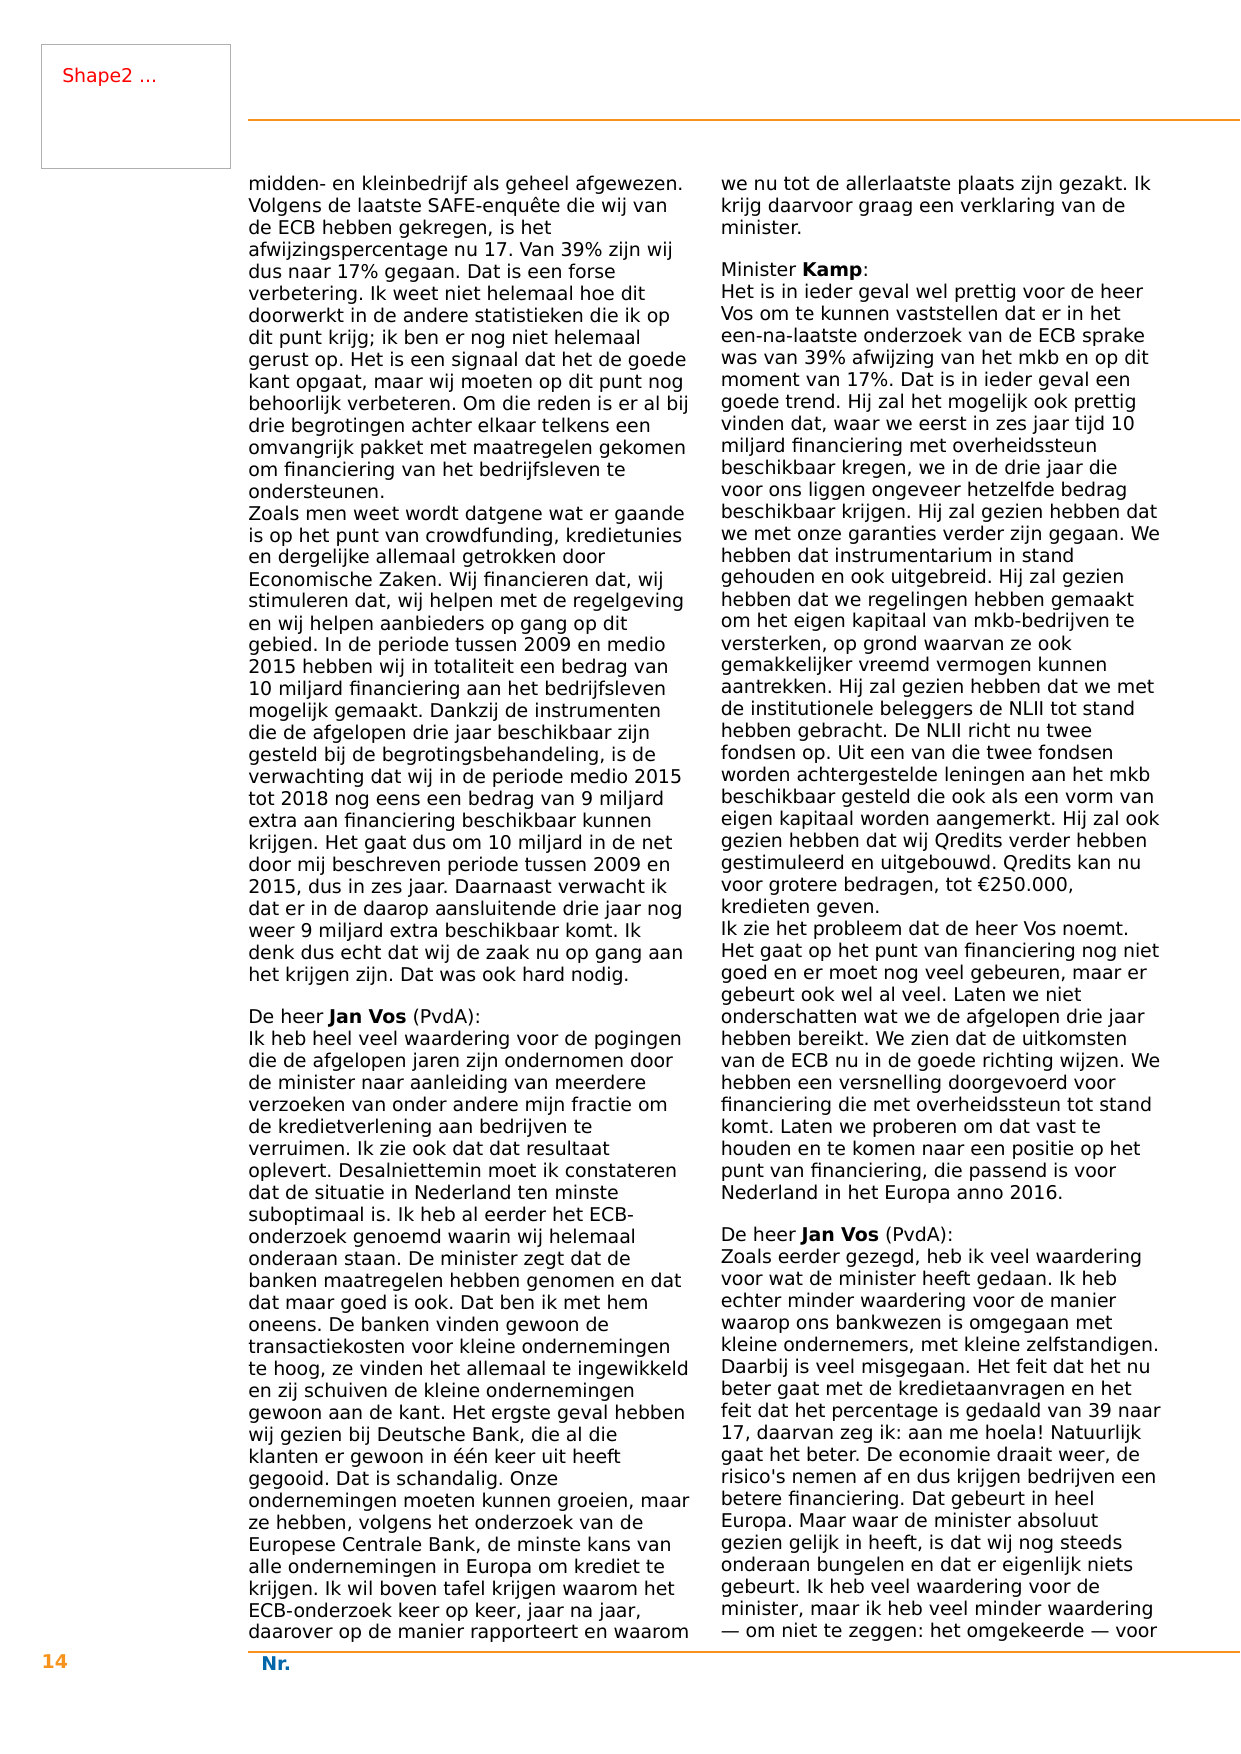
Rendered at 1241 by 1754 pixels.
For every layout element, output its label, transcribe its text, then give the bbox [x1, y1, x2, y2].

text midden- en kleinbedrijf als geheel afgewezen. Volgens de laatste SAFE-enquête die wij van de ECB hebben gekregen, is het afwijzingspercentage nu 17. Van 39% zijn wij dus naar 17% gegaan. Dat is een forse verbetering. Ik weet niet helemaal hoe dit doorwerkt in de andere statistieken die ik op dit punt krijg; ik ben er nog niet helemaal gerust op. Het is een signaal dat het de goede kant opgaat, maar wij moeten op dit punt nog behoorlijk verbeteren. Om die reden is er al bij drie begrotingen achter elkaar telkens een omvangrijk pakket met maatregelen gekomen om financiering van het bedrijfsleven te ondersteunen. [248, 173, 691, 502]
text Ik heb heel veel waardering voor de pogingen die de afgelopen jaren zijn ondernomen door de minister naar aanleiding van meerdere verzoeken van onder andere mijn fractie om de kredietverlening aan bedrijven te verruimen. Ik zie ook dat dat resultaat oplevert. Desalniettemin moet ik constateren dat de situatie in Nederland ten minste suboptimaal is. Ik heb al eerder het ECB-onderzoek genoemd waarin wij helemaal onderaan staan. De minister zegt dat de banken maatregelen hebben genomen en dat dat maar goed is ook. Dat ben ik met hem oneens. De banken vinden gewoon de transactiekosten voor kleine ondernemingen te hoog, ze vinden het allemaal te ingewikkeld en zij schuiven de kleine ondernemingen gewoon aan de kant. Het ergste geval hebben wij gezien bij Deutsche Bank, die al die klanten er gewoon in één keer uit heeft gegooid. Dat is schandalig. Onze ondernemingen moeten kunnen groeien, maar ze hebben, volgens het onderzoek van de Europese Centrale Bank, de minste kans van alle ondernemingen in Europa om krediet te krijgen. Ik wil boven tafel krijgen waarom het ECB-onderzoek keer op keer, jaar na jaar, daarover op de manier rapporteert en waarom [248, 1028, 691, 1643]
text Ik zie het probleem dat de heer Vos noemt. Het gaat op het punt van financiering nog niet goed en er moet nog veel gebeuren, maar er gebeurt ook wel al veel. Laten we niet onderschatten wat we de afgelopen drie jaar hebben bereikt. We zien dat de uitkomsten van de ECB nu in de goede richting wijzen. We hebben een versnelling doorgevoerd voor financiering die met overheidssteun tot stand komt. Laten we proberen om dat vast te houden en te komen naar een positie op het punt van financiering, die passend is voor Nederland in het Europa anno 2016. [721, 918, 1163, 1204]
text Zoals men weet wordt datgene wat er gaande is op het punt van crowdfunding, kredietunies en dergelijke allemaal getrokken door Economische Zaken. Wij financieren dat, wij stimuleren dat, wij helpen met de regelgeving en wij helpen aanbieders op gang op dit gebied. In de periode tussen 2009 en medio 2015 hebben wij in totaliteit een bedrag van 10 miljard financiering aan het bedrijfsleven mogelijk gemaakt. Dankzij de instrumenten die de afgelopen drie jaar beschikbaar zijn gesteld bij de begrotingsbehandeling, is de verwachting dat wij in de periode medio 2015 tot 2018 nog eens een bedrag van 9 miljard extra aan financiering beschikbaar kunnen krijgen. Het gaat dus om 10 miljard in de net door mij beschreven periode tussen 2009 en 2015, dus in zes jaar. Daarnaast verwacht ik dat er in de daarop aansluitende drie jaar nog weer 9 miljard extra beschikbaar komt. Ik denk dus echt dat wij de zaak nu op gang aan het krijgen zijn. Dat was ook hard nodig. [248, 502, 691, 986]
text De heer Jan Vos (PvdA): [248, 1006, 691, 1028]
text Het is in ieder geval wel prettig voor de heer Vos om te kunnen vaststellen dat er in het een-na-laatste onderzoek van de ECB sprake was van 39% afwijzing van het mkb en op dit moment van 17%. Dat is in ieder geval een goede trend. Hij zal het mogelijk ook prettig vinden dat, waar we eerst in zes jaar tijd 10 miljard financiering met overheidssteun beschikbaar kregen, we in de drie jaar die voor ons liggen ongeveer hetzelfde bedrag beschikbaar krijgen. Hij zal gezien hebben dat we met onze garanties verder zijn gegaan. We hebben dat instrumentarium in stand gehouden en ook uitgebreid. Hij zal gezien hebben dat we regelingen hebben gemaakt om het eigen kapitaal van mkb-bedrijven te versterken, op grond waarvan ze ook gemakkelijker vreemd vermogen kunnen aantrekken. Hij zal gezien hebben dat we met de institutionele beleggers de NLII tot stand hebben gebracht. De NLII richt nu twee fondsen op. Uit een van die twee fondsen worden achtergestelde leningen aan het mkb beschikbaar gesteld die ook als een vorm van eigen kapitaal worden aangemerkt. Hij zal ook gezien hebben dat wij Qredits verder hebben gestimuleerd en uitgebouwd. Qredits kan nu voor grotere bedragen, tot €250.000, kredieten geven. [721, 281, 1163, 918]
text we nu tot de allerlaatste plaats zijn gezakt. Ik krijg daarvoor graag een verklaring van de minister. [721, 173, 1163, 239]
text Zoals eerder gezegd, heb ik veel waardering voor wat de minister heeft gedaan. Ik heb echter minder waardering voor de manier waarop ons bankwezen is omgegaan met kleine ondernemers, met kleine zelfstandigen. Daarbij is veel misgegaan. Het feit dat het nu beter gaat met de kredietaanvragen en het feit dat het percentage is gedaald van 39 naar 17, daarvan zeg ik: aan me hoela! Natuurlijk gaat het beter. De economie draait weer, de risico's nemen af en dus krijgen bedrijven een betere financiering. Dat gebeurt in heel Europa. Maar waar de minister absoluut gezien gelijk in heeft, is dat wij nog steeds onderaan bungelen en dat er eigenlijk niets gebeurt. Ik heb veel waardering voor de minister, maar ik heb veel minder waardering — om niet te zeggen: het omgekeerde — voor [721, 1246, 1163, 1641]
text Minister Kamp: [721, 259, 1163, 281]
text De heer Jan Vos (PvdA): [721, 1224, 1163, 1246]
